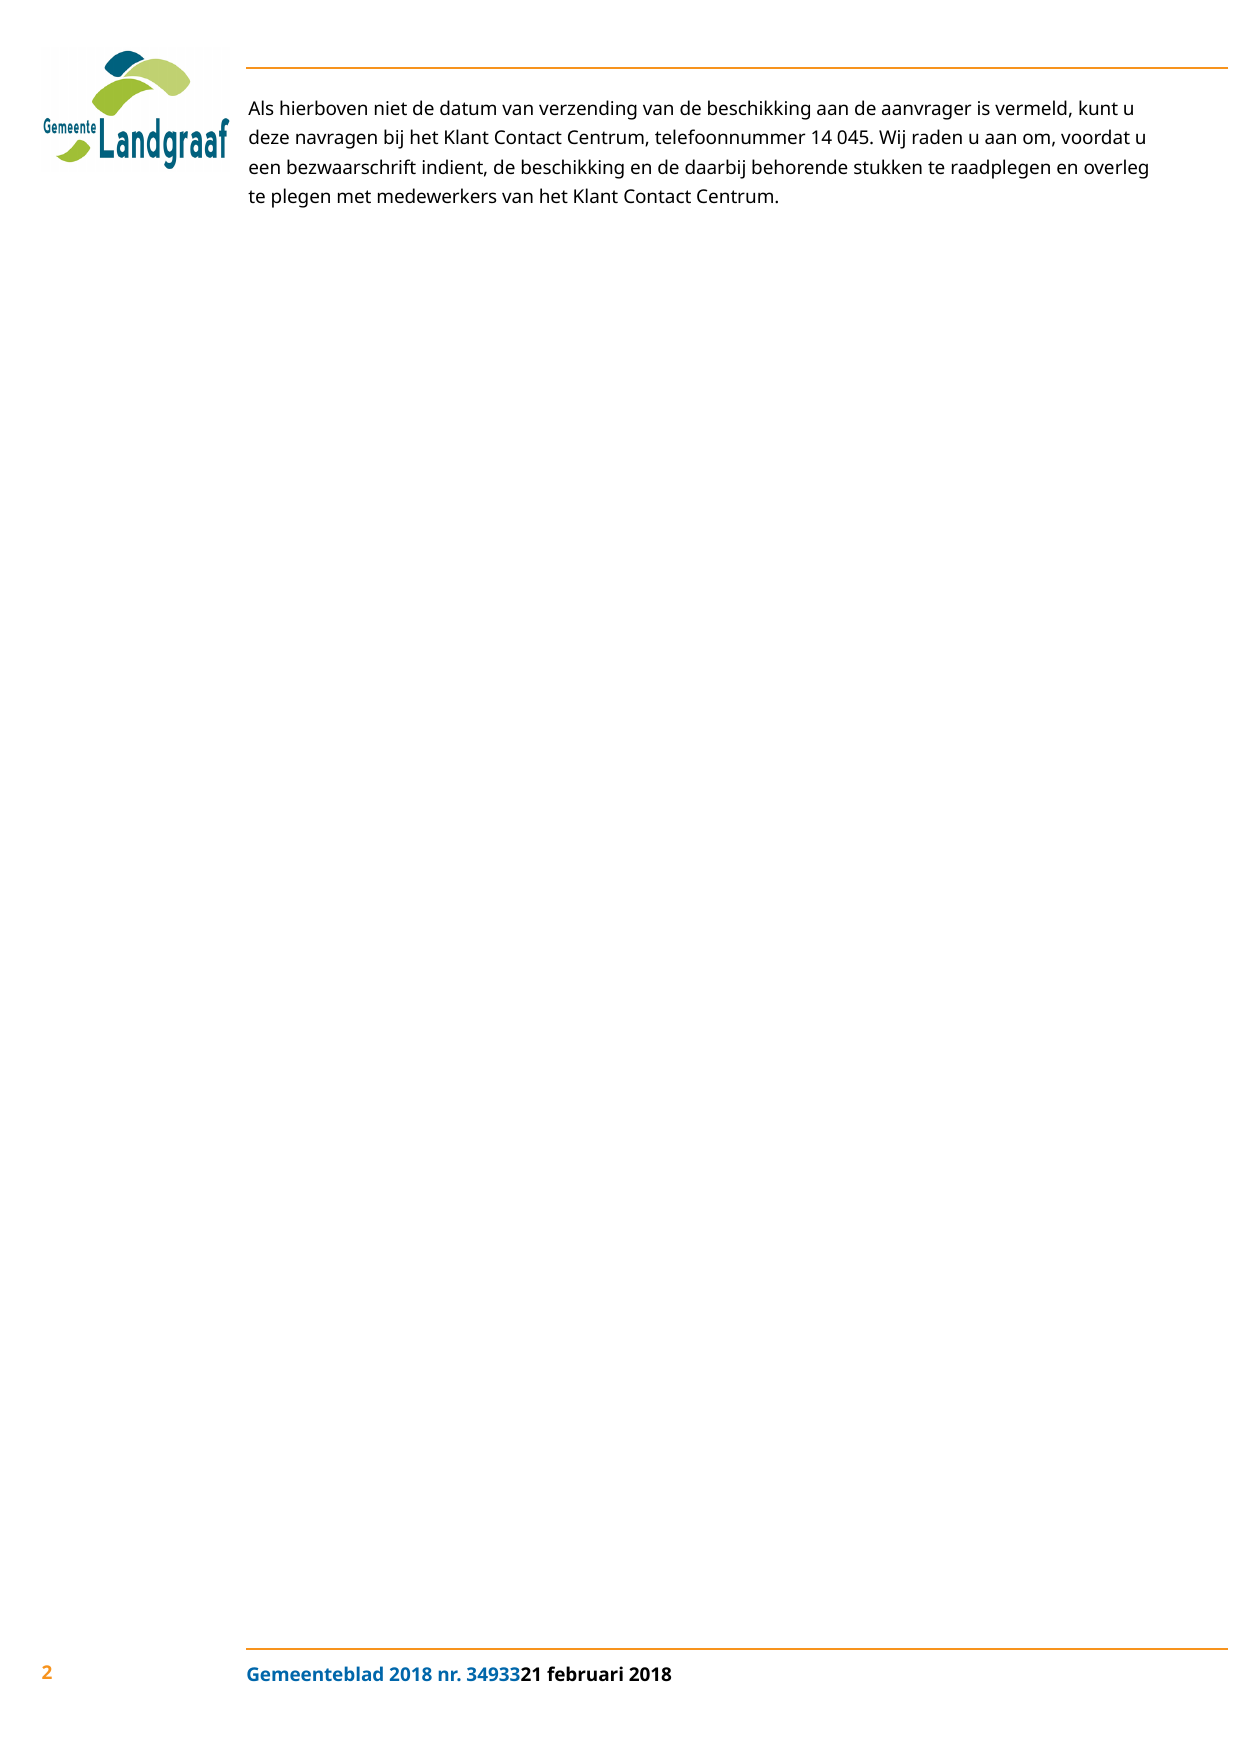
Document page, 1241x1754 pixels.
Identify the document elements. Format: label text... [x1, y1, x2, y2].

text Als hierboven niet de datum van verzending van de beschikking aan de aanvrager is vermeld, kunt u deze navragen bij het Klant Contact Centrum, telefoonnummer 14 045. Wij raden u aan om, voordat u een bezwaarschrift indient, de beschikking en de daarbij behorende stukken te raadplegen en overleg te plegen met medewerkers van het Klant Contact Centrum. [248, 95, 1152, 209]
picture [41, 47, 231, 172]
